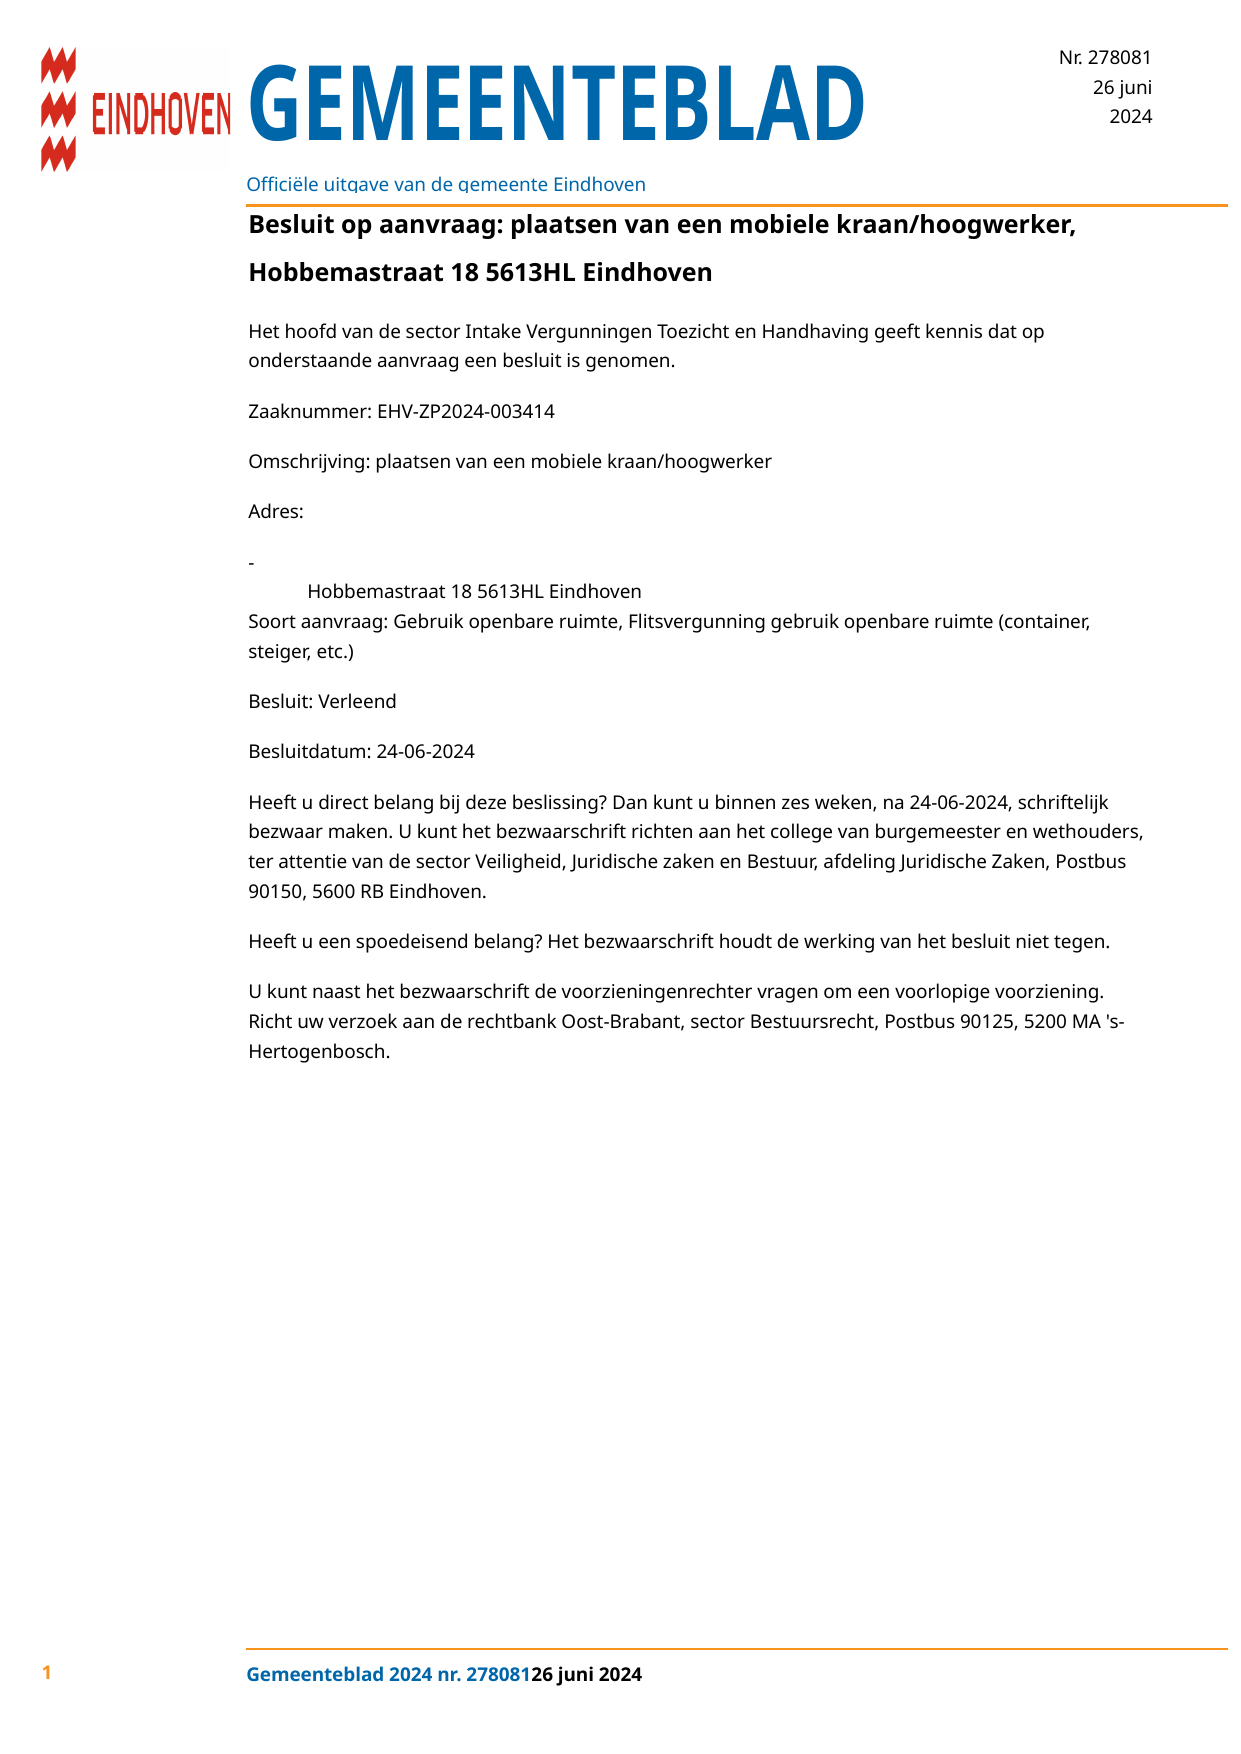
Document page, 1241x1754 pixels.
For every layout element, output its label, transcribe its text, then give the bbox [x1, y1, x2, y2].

picture [41, 47, 231, 172]
text Heeft u direct belang bij deze beslissing? Dan kunt u binnen zes weken, na 24-06-2024, schriftelijk bezwaar maken. U kunt het bezwaarschrift richten aan het college van burgemeester en wethouders, ter attentie van de sector Veiligheid, Juridische zaken en Bestuur, afdeling Juridische Zaken, Postbus 90150, 5600 RB Eindhoven. [248, 789, 1152, 904]
text Besluit: Verleend [248, 688, 1152, 714]
list Hobbemastraat 18 5613HL Eindhoven [248, 579, 1152, 604]
text Zaaknummer: EHV-ZP2024-003414 [248, 398, 1152, 424]
text Adres: [248, 499, 1152, 524]
text Besluit op aanvraag: plaatsen van een mobiele kraan/hoogwerker, Hobbemastraat 18 5613HL Eindhoven [248, 207, 1152, 288]
text Soort aanvraag: Gebruik openbare ruimte, Flitsvergunning gebruik openbare ruimte (container, steiger, etc.) [248, 608, 1152, 664]
text U kunt naast het bezwaarschrift de voorzieningenrechter vragen om een voorlopige voorziening. Richt uw verzoek aan de rechtbank Oost-Brabant, sector Bestuursrecht, Postbus 90125, 5200 MA 's-Hertogenbosch. [248, 979, 1152, 1064]
text Heeft u een spoedeisend belang? Het bezwaarschrift houdt de werking van het besluit niet tegen. [248, 928, 1152, 954]
text Omschrijving: plaatsen van een mobiele kraan/hoogwerker [248, 448, 1152, 474]
text Besluitdatum: 24-06-2024 [248, 739, 1152, 764]
text Het hoofd van de sector Intake Vergunningen Toezicht en Handhaving geeft kennis dat op onderstaande aanvraag een besluit is genomen. [248, 318, 1152, 373]
